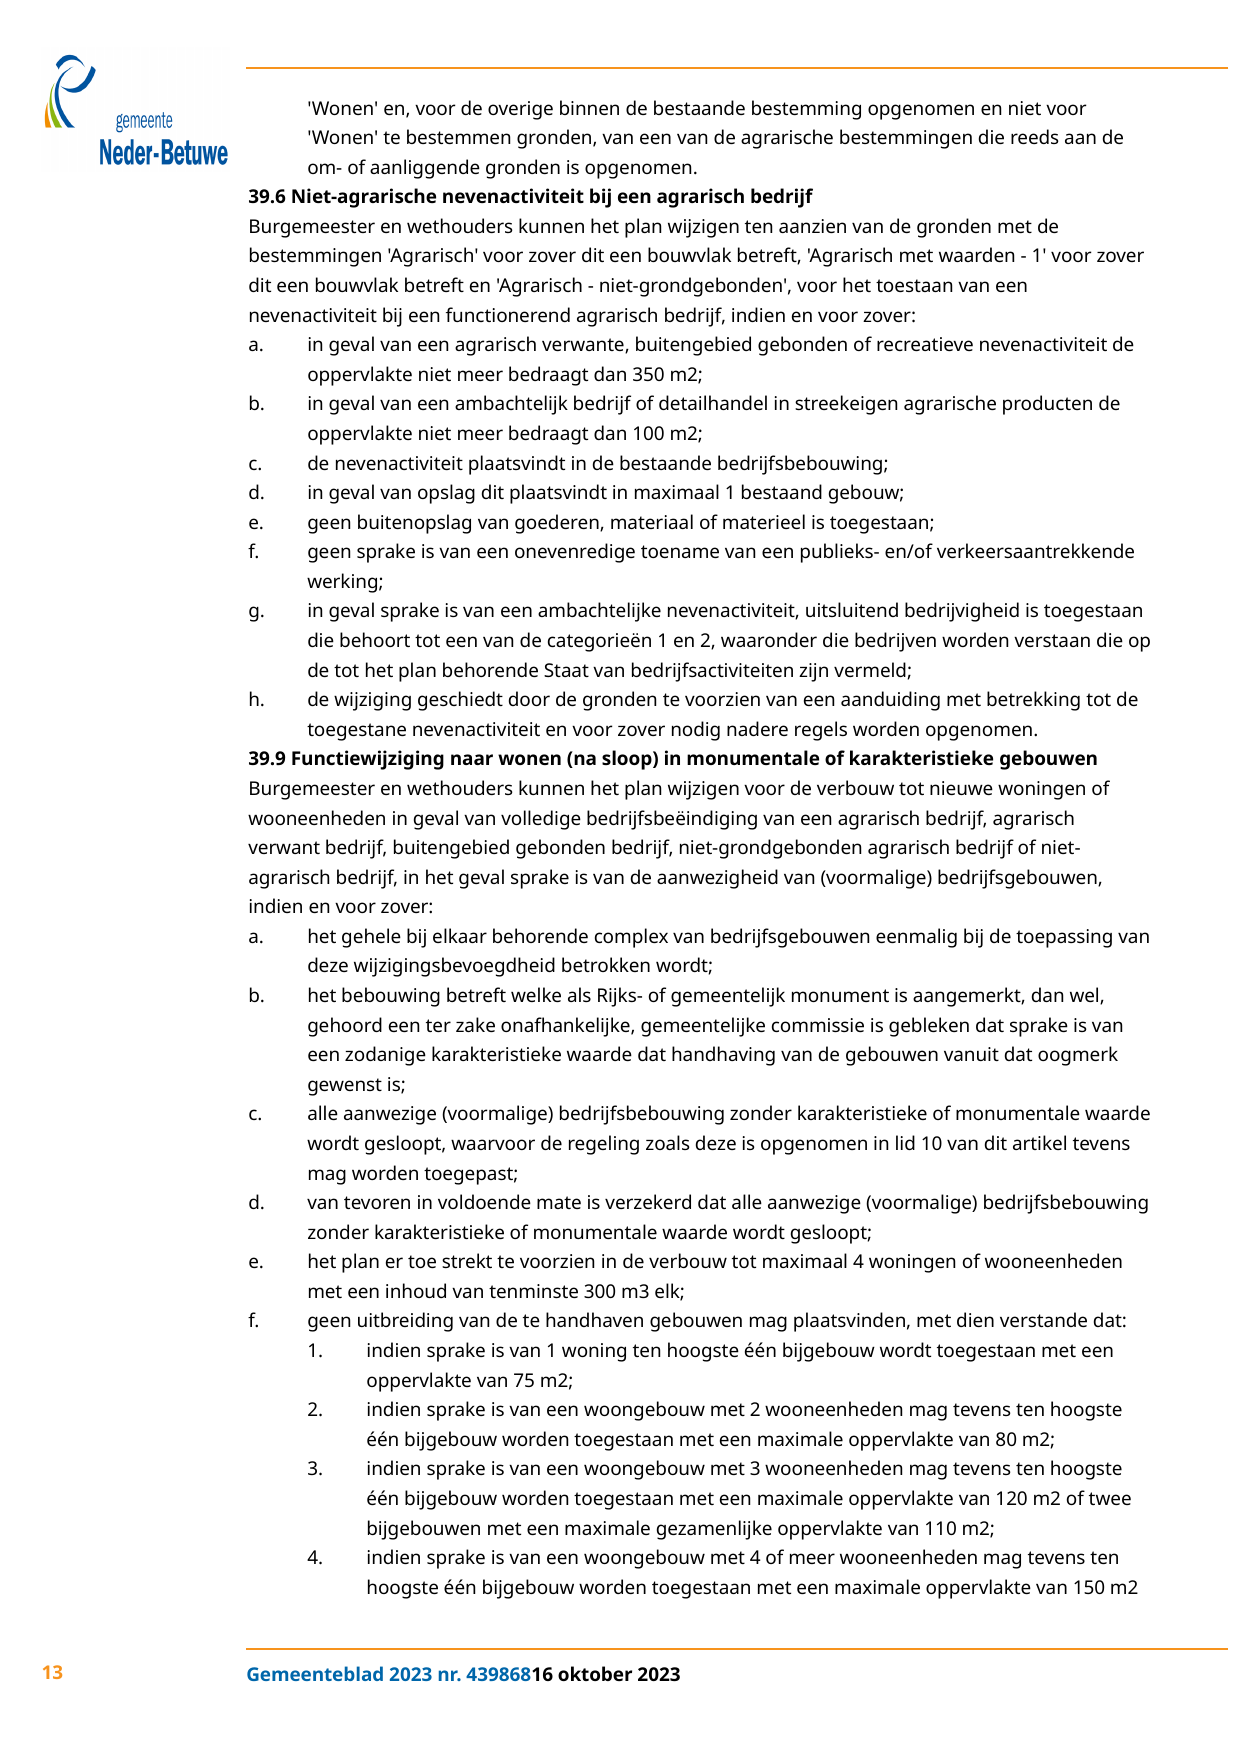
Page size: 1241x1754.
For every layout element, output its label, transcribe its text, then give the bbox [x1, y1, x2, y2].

text Burgemeester en wethouders kunnen het plan wijzigen ten aanzien van de gronden met de bestemmingen 'Agrarisch' voor zover dit een bouwvlak betreft, 'Agrarisch met waarden - 1' voor zover dit een bouwvlak betreft en 'Agrarisch - niet-grondgebonden', voor het toestaan van een nevenactiviteit bij een functionerend agrarisch bedrijf, indien en voor zover: [248, 213, 1152, 328]
list in geval sprake is van een ambachtelijke nevenactiviteit, uitsluitend bedrijvigheid is toegestaan die behoort tot een van de categorieën 1 en 2, waaronder die bedrijven worden verstaan die op de tot het plan behorende Staat van bedrijfsactiviteiten zijn vermeld; [248, 598, 1152, 683]
list in geval van een agrarisch verwante, buitengebied gebonden of recreatieve nevenactiviteit de oppervlakte niet meer bedraagt dan 350 m2; [248, 331, 1152, 387]
list de wijziging geschiedt door de gronden te voorzien van een aanduiding met betrekking tot de toegestane nevenactiviteit en voor zover nodig nadere regels worden opgenomen. [248, 686, 1152, 742]
text 39.6 Niet-agrarische nevenactiviteit bij een agrarisch bedrijf [248, 183, 1152, 209]
list geen uitbreiding van de te handhaven gebouwen mag plaatsvinden, met dien verstande dat: [248, 1308, 1152, 1333]
picture [41, 47, 231, 172]
list geen sprake is van een onevenredige toename van een publieks- en/of verkeersaantrekkende werking; [248, 538, 1152, 594]
list indien sprake is van 1 woning ten hoogste één bijgebouw wordt toegestaan met een oppervlakte van 75 m2; [307, 1337, 1152, 1393]
list het bebouwing betreft welke als Rijks- of gemeentelijk monument is aangemerkt, dan wel, gehoord een ter zake onafhankelijke, gemeentelijke commissie is gebleken dat sprake is van een zodanige karakteristieke waarde dat handhaving van de gebouwen vanuit dat oogmerk gewenst is; [248, 982, 1152, 1097]
list het gehele bij elkaar behorende complex van bedrijfsgebouwen eenmalig bij de toepassing van deze wijzigingsbevoegdheid betrokken wordt; [248, 923, 1152, 978]
text Burgemeester en wethouders kunnen het plan wijzigen voor de verbouw tot nieuwe woningen of wooneenheden in geval van volledige bedrijfsbeëindiging van een agrarisch bedrijf, agrarisch verwant bedrijf, buitengebied gebonden bedrijf, niet-grondgebonden agrarisch bedrijf of niet-agrarisch bedrijf, in het geval sprake is van de aanwezigheid van (voormalige) bedrijfsgebouwen, indien en voor zover: [248, 775, 1152, 919]
list indien sprake is van een woongebouw met 3 wooneenheden mag tevens ten hoogste één bijgebouw worden toegestaan met een maximale oppervlakte van 120 m2 of twee bijgebouwen met een maximale gezamenlijke oppervlakte van 110 m2; [307, 1456, 1152, 1541]
text 39.9 Functiewijziging naar wonen (na sloop) in monumentale of karakteristieke gebouwen [248, 746, 1152, 771]
list 'Wonen' en, voor de overige binnen de bestaande bestemming opgenomen en niet voor 'Wonen' te bestemmen gronden, van een van de agrarische bestemmingen die reeds aan de om- of aanliggende gronden is opgenomen. [248, 95, 1152, 180]
list indien sprake is van een woongebouw met 4 of meer wooneenheden mag tevens ten hoogste één bijgebouw worden toegestaan met een maximale oppervlakte van 150 m2 [307, 1544, 1152, 1600]
list in geval van een ambachtelijk bedrijf of detailhandel in streekeigen agrarische producten de oppervlakte niet meer bedraagt dan 100 m2; [248, 391, 1152, 446]
list van tevoren in voldoende mate is verzekerd dat alle aanwezige (voormalige) bedrijfsbebouwing zonder karakteristieke of monumentale waarde wordt gesloopt; [248, 1189, 1152, 1245]
list het plan er toe strekt te voorzien in de verbouw tot maximaal 4 woningen of wooneenheden met een inhoud van tenminste 300 m3 elk; [248, 1248, 1152, 1304]
list in geval van opslag dit plaatsvindt in maximaal 1 bestaand gebouw; [248, 479, 1152, 505]
list geen buitenopslag van goederen, materiaal of materieel is toegestaan; [248, 509, 1152, 535]
list de nevenactiviteit plaatsvindt in de bestaande bedrijfsbebouwing; [248, 450, 1152, 476]
list indien sprake is van een woongebouw met 2 wooneenheden mag tevens ten hoogste één bijgebouw worden toegestaan met een maximale oppervlakte van 80 m2; [307, 1396, 1152, 1452]
list alle aanwezige (voormalige) bedrijfsbebouwing zonder karakteristieke of monumentale waarde wordt gesloopt, waarvoor de regeling zoals deze is opgenomen in lid 10 van dit artikel tevens mag worden toegepast; [248, 1101, 1152, 1186]
